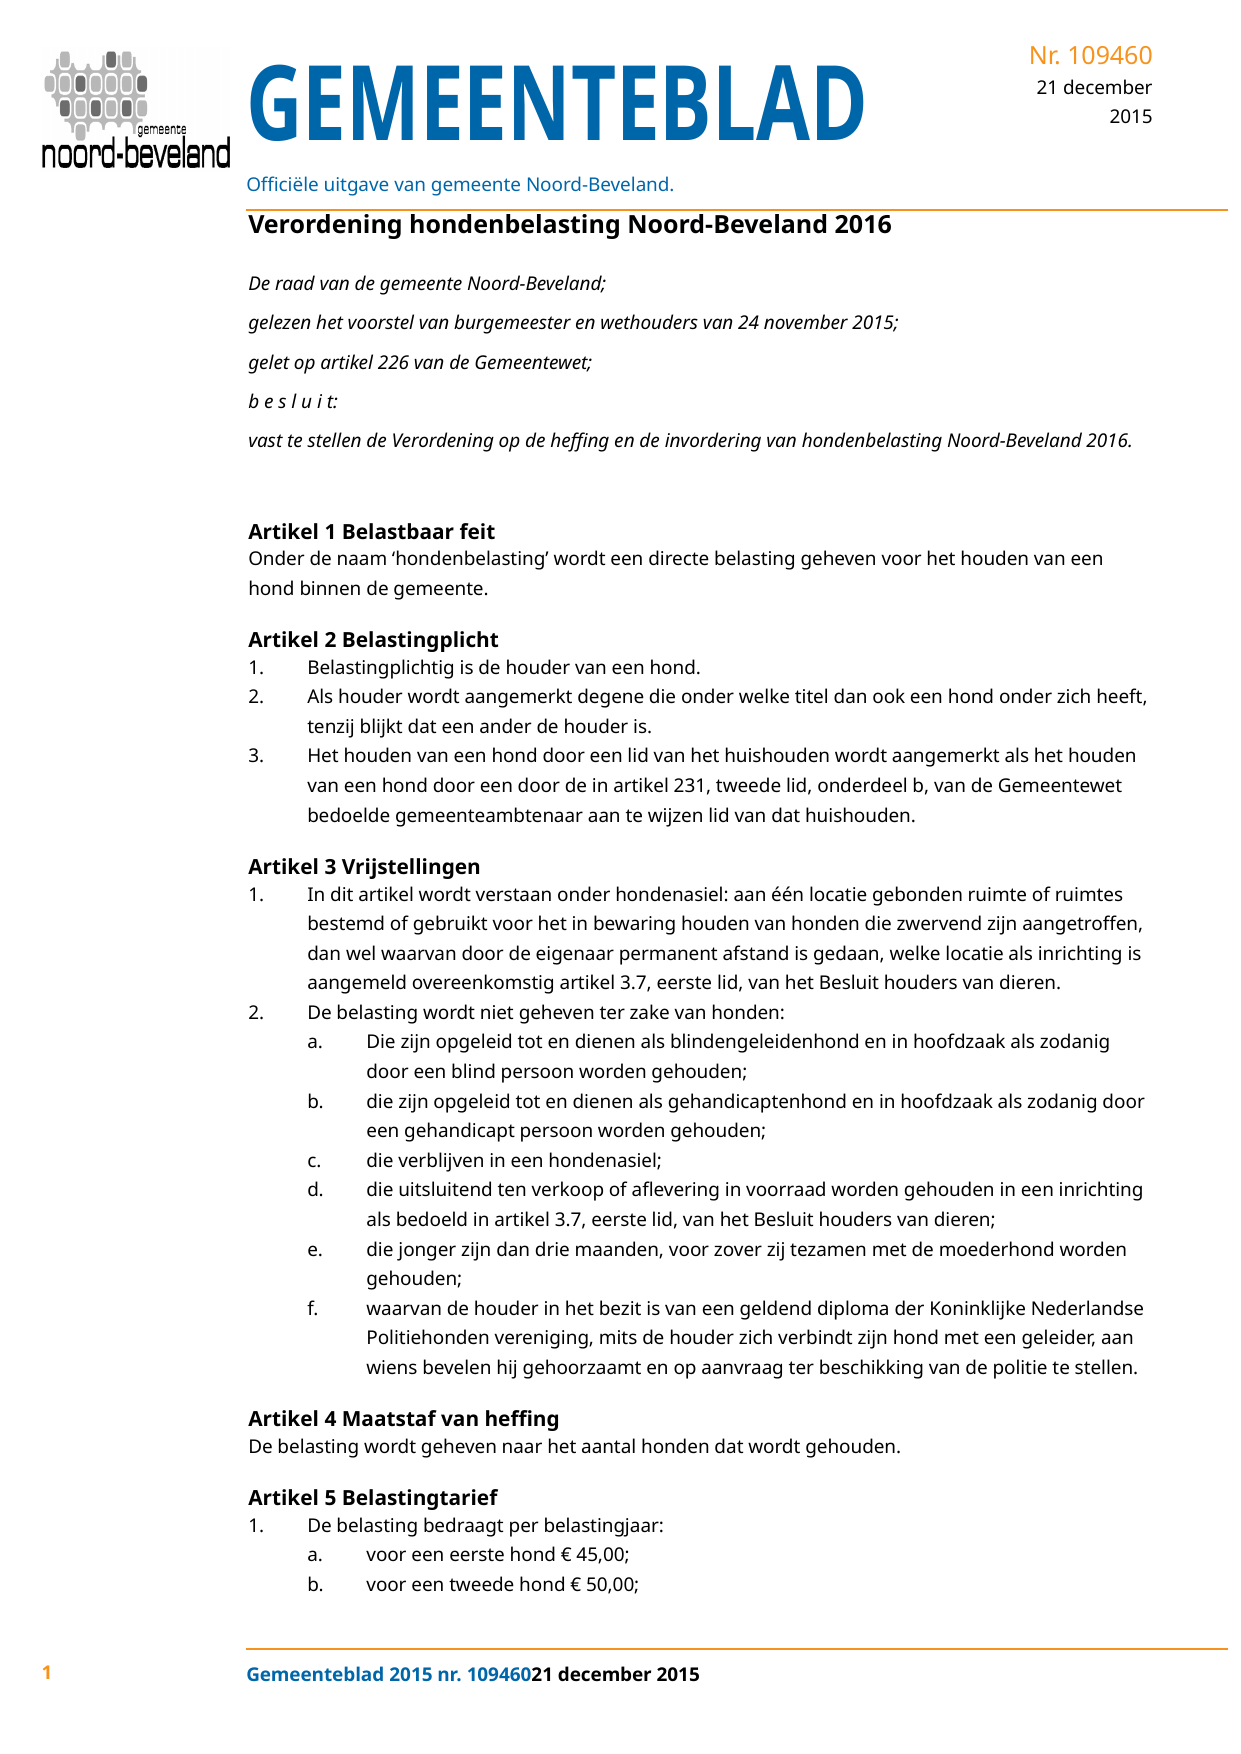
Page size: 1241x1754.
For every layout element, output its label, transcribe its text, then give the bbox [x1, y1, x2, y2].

list voor een tweede hond € 50,00; [307, 1571, 1152, 1597]
text De raad van de gemeente Noord-Beveland; [248, 270, 1152, 296]
list Die zijn opgeleid tot en dienen als blindengeleidenhond en in hoofdzaak als zodanig door een blind persoon worden gehouden; [307, 1029, 1152, 1084]
text De belasting wordt geheven naar het aantal honden dat wordt gehouden. [248, 1433, 1152, 1459]
text Artikel 3 Vrijstellingen [248, 852, 1152, 881]
list voor een eerste hond € 45,00; [307, 1541, 1152, 1567]
text Verordening hondenbelasting Noord-Beveland 2016 [248, 211, 1152, 241]
list waarvan de houder in het bezit is van een geldend diploma der Koninklijke Nederlandse Politiehonden vereniging, mits de houder zich verbindt zijn hond met een geleider, aan wiens bevelen hij gehoorzaamt en op aanvraag ter beschikking van de politie te stellen. [307, 1295, 1152, 1380]
list die verblijven in een hondenasiel; [307, 1147, 1152, 1173]
text Artikel 4 Maatstaf van heffing [248, 1404, 1152, 1433]
text gelet op artikel 226 van de Gemeentewet; [248, 349, 1152, 374]
list De belasting wordt niet geheven ter zake van honden: [248, 999, 1152, 1025]
text Artikel 5 Belastingtarief [248, 1483, 1152, 1512]
picture [41, 47, 231, 172]
text Artikel 1 Belastbaar feit [248, 517, 1152, 546]
text Artikel 2 Belastingplicht [248, 626, 1152, 654]
list In dit artikel wordt verstaan onder hondenasiel: aan één locatie gebonden ruimte of ruimtes bestemd of gebruikt voor het in bewaring houden van honden die zwervend zijn aangetroffen, dan wel waarvan door de eigenaar permanent afstand is gedaan, welke locatie als inrichting is aangemeld overeenkomstig artikel 3.7, eerste lid, van het Besluit houders van dieren. [248, 881, 1152, 995]
text gelezen het voorstel van burgemeester en wethouders van 24 november 2015; [248, 309, 1152, 335]
list Het houden van een hond door een lid van het huishouden wordt aangemerkt als het houden van een hond door een door de in artikel 231, tweede lid, onderdeel b, van de Gemeentewet bedoelde gemeenteambtenaar aan te wijzen lid van dat huishouden. [248, 743, 1152, 828]
list Als houder wordt aangemerkt degene die onder welke titel dan ook een hond onder zich heeft, tenzij blijkt dat een ander de houder is. [248, 683, 1152, 739]
text vast te stellen de Verordening op de heffing en de invordering van hondenbelasting Noord-Beveland 2016. [248, 427, 1152, 453]
list Belastingplichtig is de houder van een hond. [248, 654, 1152, 680]
list die jonger zijn dan drie maanden, voor zover zij tezamen met de moederhond worden gehouden; [307, 1236, 1152, 1291]
text b e s l u i t: [248, 388, 1152, 414]
list die uitsluitend ten verkoop of aflevering in voorraad worden gehouden in een inrichting als bedoeld in artikel 3.7, eerste lid, van het Besluit houders van dieren; [307, 1177, 1152, 1232]
list De belasting bedraagt per belastingjaar: [248, 1512, 1152, 1537]
list die zijn opgeleid tot en dienen als gehandicaptenhond en in hoofdzaak als zodanig door een gehandicapt persoon worden gehouden; [307, 1088, 1152, 1143]
text Onder de naam ‘hondenbelasting’ wordt een directe belasting geheven voor het houden van een hond binnen de gemeente. [248, 546, 1152, 601]
